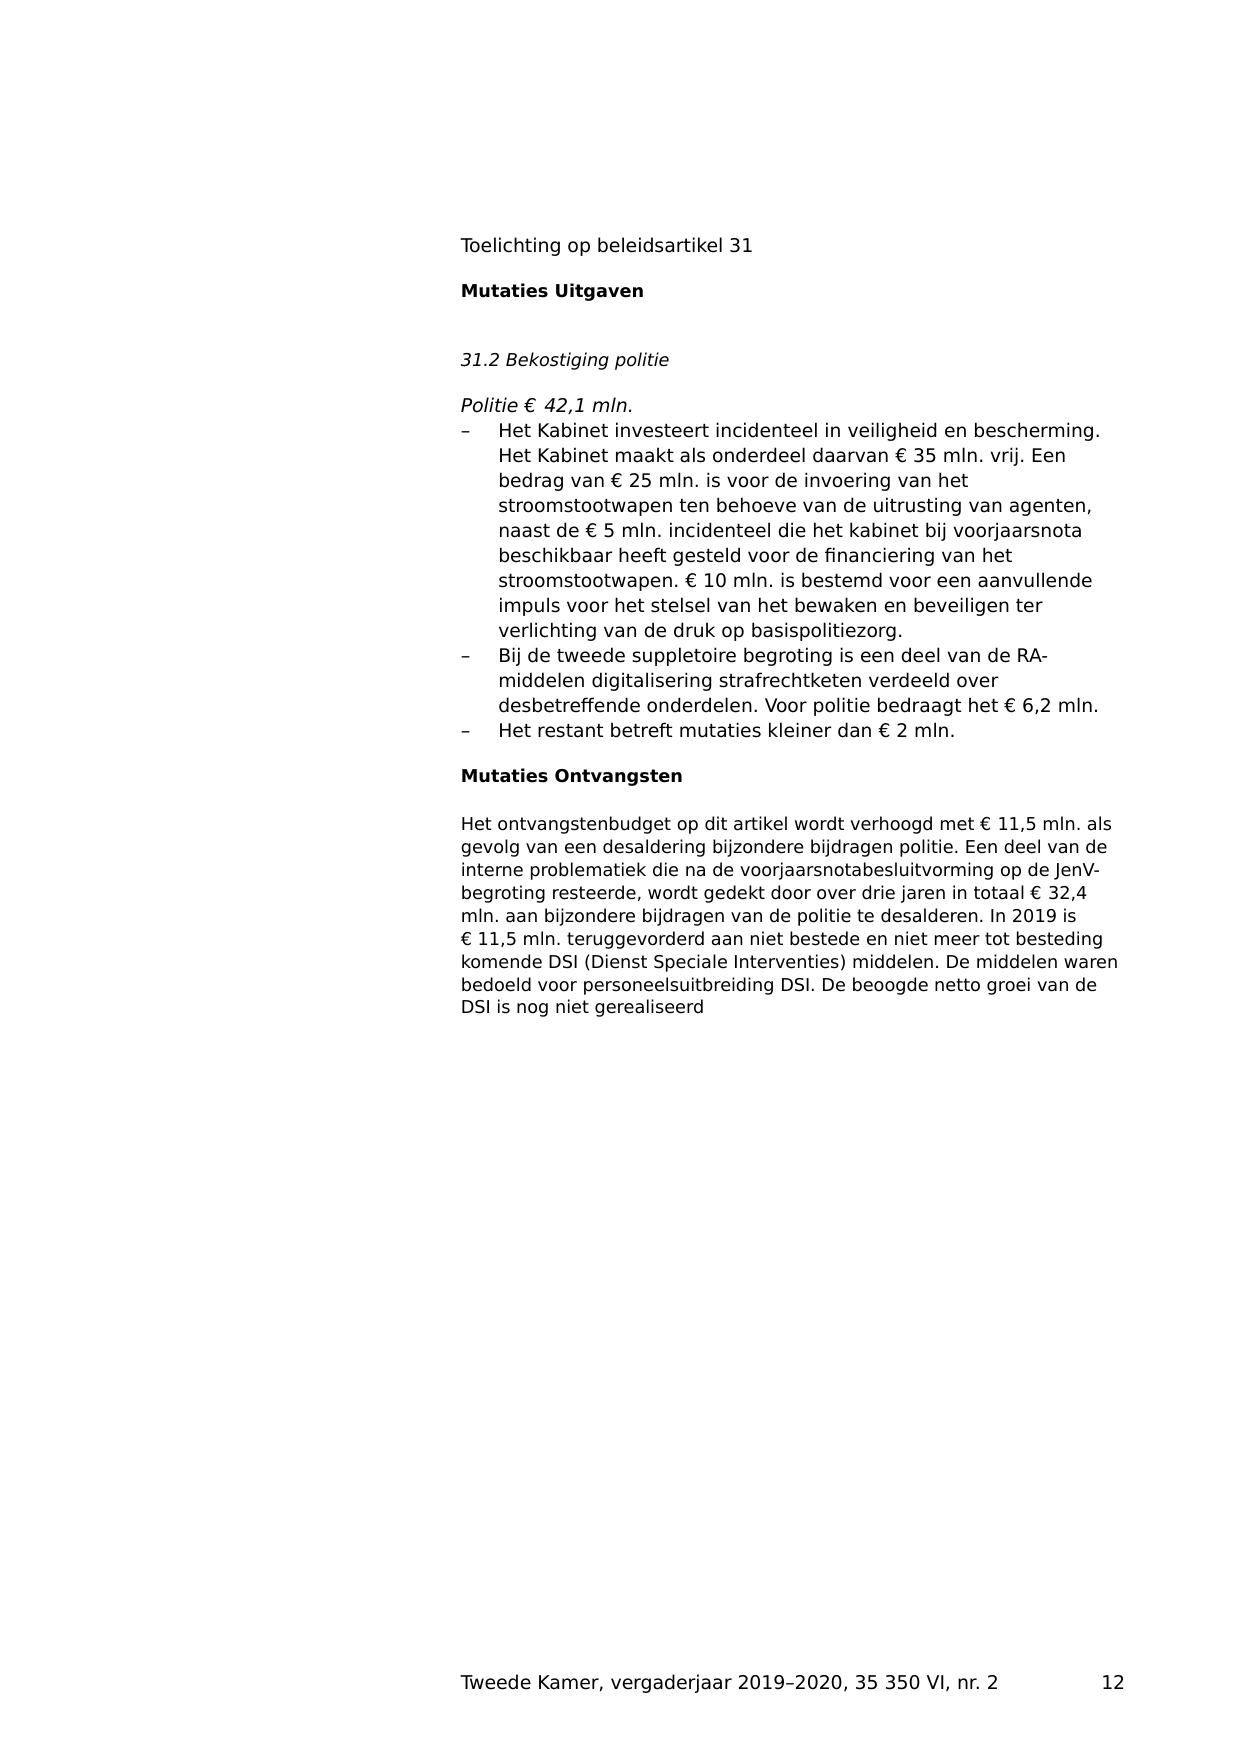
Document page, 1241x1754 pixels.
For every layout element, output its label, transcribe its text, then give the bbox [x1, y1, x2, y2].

title Toelichting op beleidsartikel 31 [461, 213, 1125, 257]
text Politie € 42,1 mln. [461, 373, 1125, 417]
list Het Kabinet investeert incidenteel in veiligheid en bescherming. Het Kabinet maakt als onderdeel daarvan € 35 mln. vrij. Een bedrag van € 25 mln. is voor de invoering van het stroomstootwapen ten behoeve van de uitrusting van agenten, naast de € 5 mln. incidenteel die het kabinet bij voorjaarsnota beschikbaar heeft gesteld voor de financiering van het stroomstootwapen. € 10 mln. is bestemd voor een aanvullende impuls voor het stelsel van het bewaken en beveiligen ter verlichting van de druk op basispolitiezorg. [461, 417, 1125, 642]
text Mutaties Ontvangsten [461, 764, 1125, 787]
list Bij de tweede suppletoire begroting is een deel van de RA-middelen digitalisering strafrechtketen verdeeld over desbetreffende onderdelen. Voor politie bedraagt het € 6,2 mln. [461, 642, 1125, 717]
text Mutaties Uitgaven [461, 257, 1125, 325]
text 31.2 Bekostiging politie [461, 348, 1125, 371]
text Het ontvangstenbudget op dit artikel wordt verhoogd met € 11,5 mln. als gevolg van een desaldering bijzondere bijdragen politie. Een deel van de interne problematiek die na de voorjaarsnotabesluitvorming op de JenV-begroting resteerde, wordt gedekt door over drie jaren in totaal € 32,4 mln. aan bijzondere bijdragen van de politie te desalderen. In 2019 is € 11,5 mln. teruggevorderd aan niet bestede en niet meer tot besteding komende DSI (Dienst Speciale Interventies) middelen. De middelen waren bedoeld voor personeelsuitbreiding DSI. De beoogde netto groei van de DSI is nog niet gerealiseerd [461, 789, 1125, 1064]
list Het restant betreft mutaties kleiner dan € 2 mln. [461, 717, 1125, 742]
